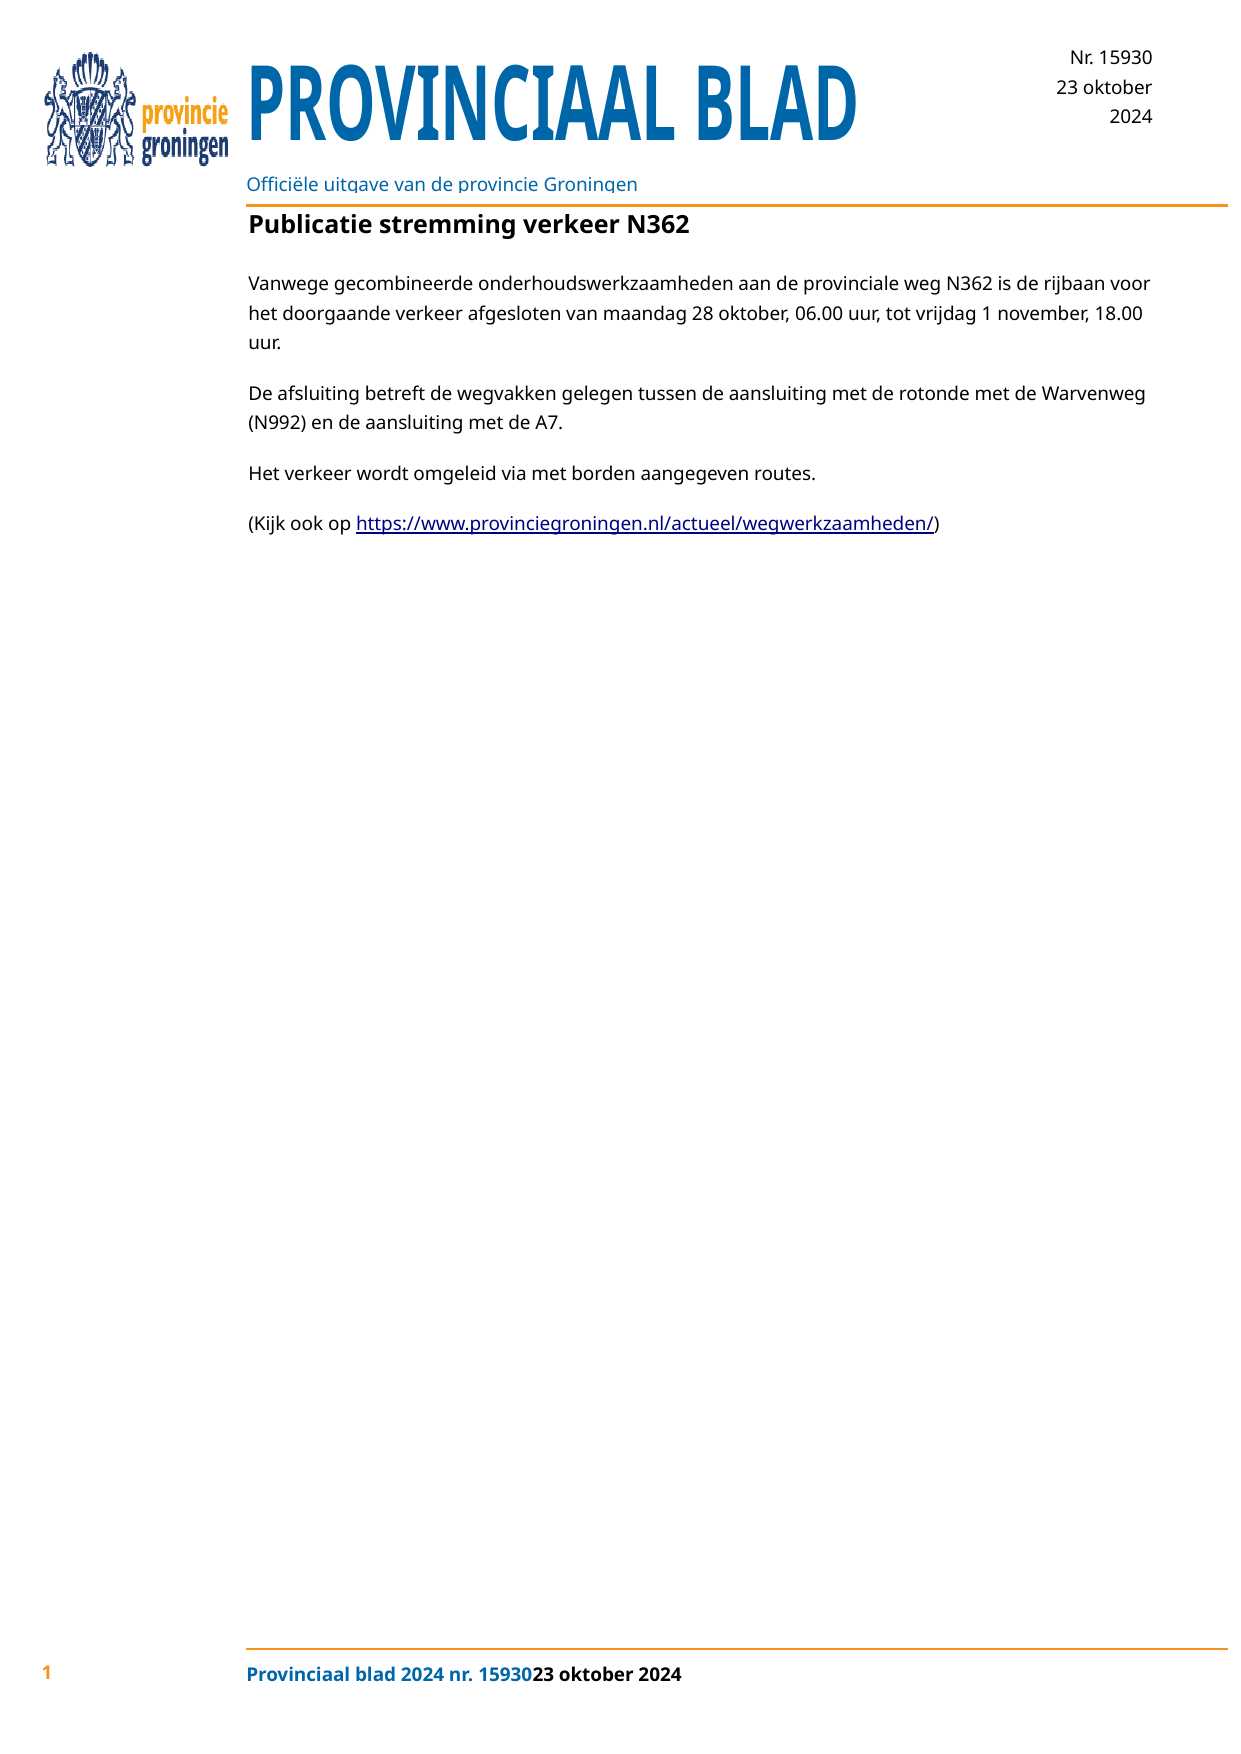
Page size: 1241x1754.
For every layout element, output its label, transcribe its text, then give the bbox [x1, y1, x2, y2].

picture [41, 47, 231, 172]
text Het verkeer wordt omgeleid via met borden aangegeven routes. [248, 460, 1152, 486]
text (Kijk ook op https://www.provinciegroningen.nl/actueel/wegwerkzaamheden/) [248, 510, 1152, 536]
text De afsluiting betreft de wegvakken gelegen tussen de aansluiting met de rotonde met de Warvenweg (N992) en de aansluiting met de A7. [248, 380, 1152, 435]
text Publicatie stremming verkeer N362 [248, 207, 1152, 241]
text Vanwege gecombineerde onderhoudswerkzaamheden aan de provinciale weg N362 is de rijbaan voor het doorgaande verkeer afgesloten van maandag 28 oktober, 06.00 uur, tot vrijdag 1 november, 18.00 uur. [248, 270, 1152, 355]
